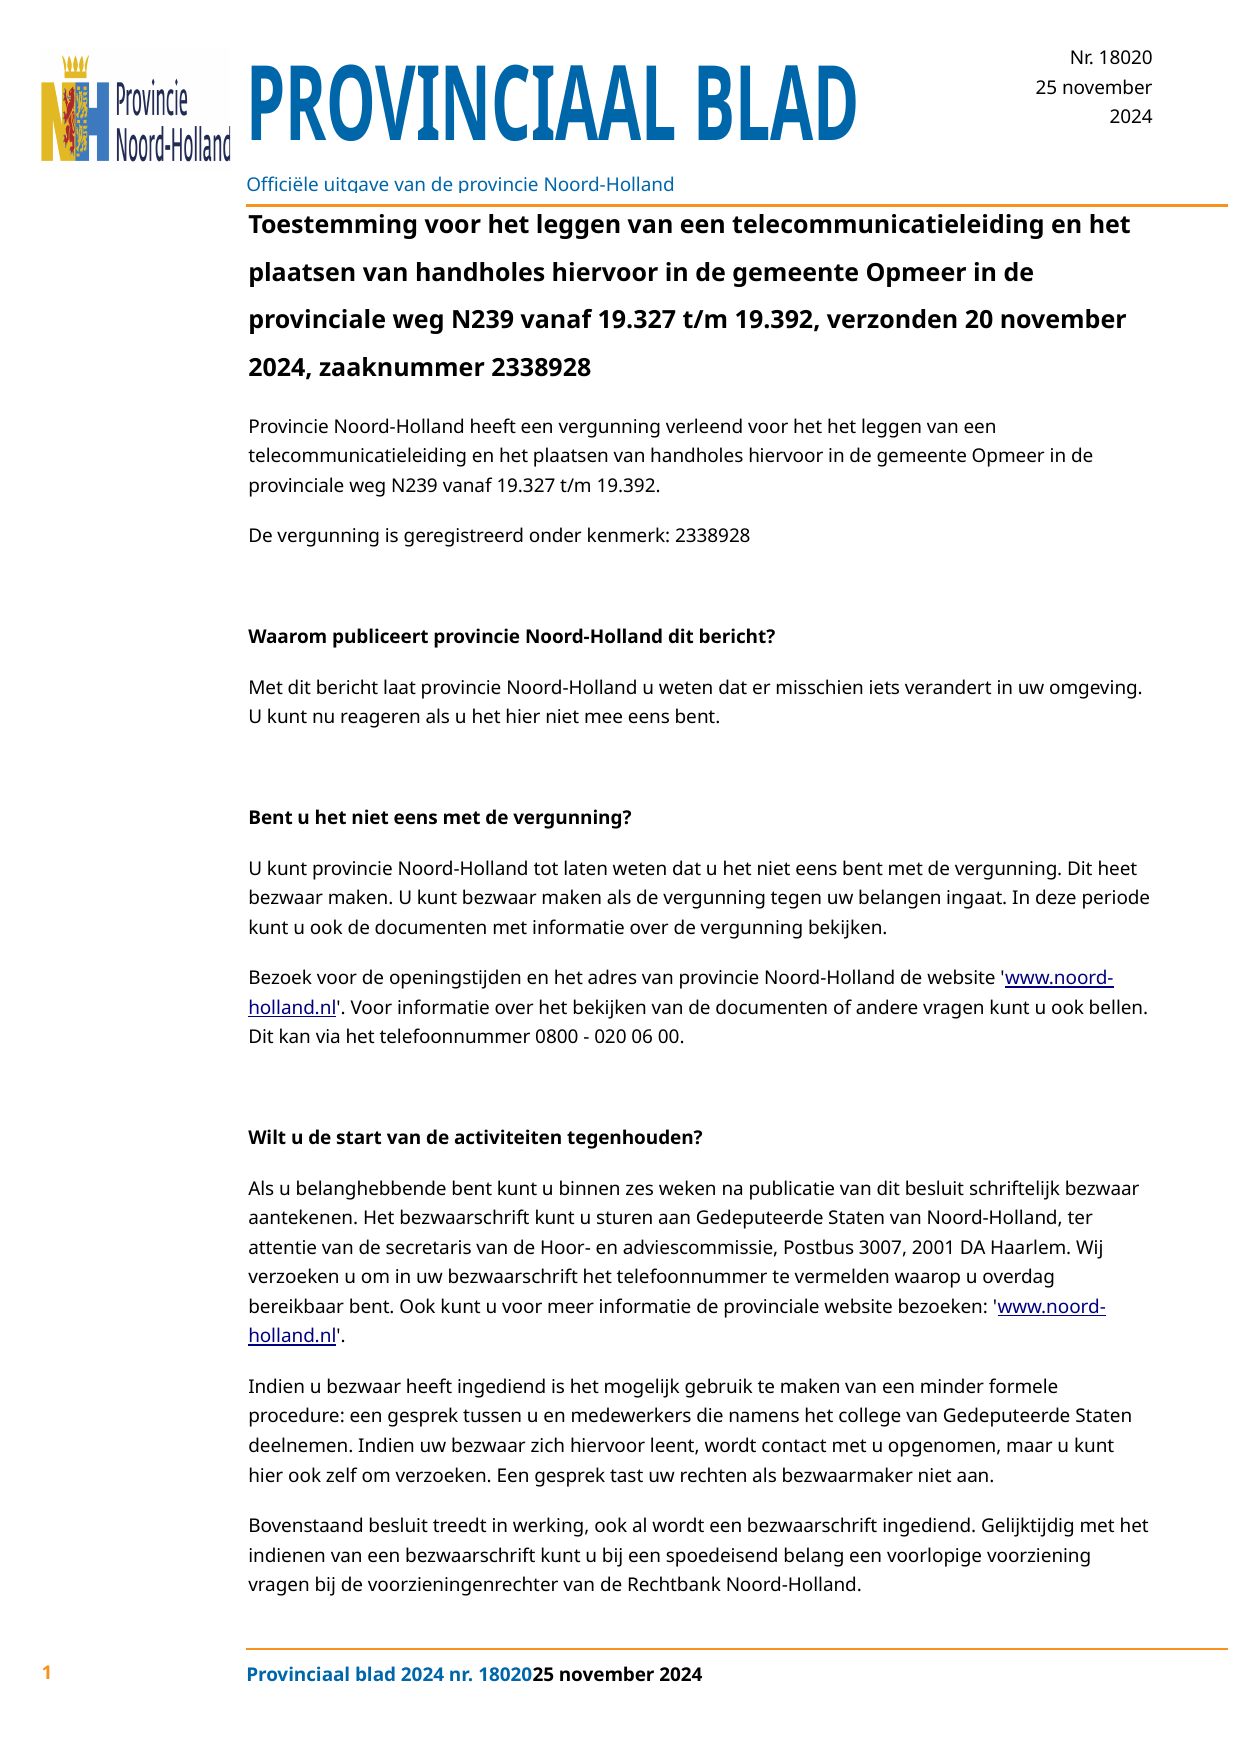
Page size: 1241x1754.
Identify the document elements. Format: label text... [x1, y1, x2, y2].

text Wilt u de start van de activiteiten tegenhouden? [248, 1124, 1152, 1150]
text Met dit bericht laat provincie Noord-Holland u weten dat er misschien iets verandert in uw omgeving. U kunt nu reageren als u het hier niet mee eens bent. [248, 674, 1152, 729]
text Provincie Noord-Holland heeft een vergunning verleend voor het het leggen van een telecommunicatieleiding en het plaatsen van handholes hiervoor in de gemeente Opmeer in de provinciale weg N239 vanaf 19.327 t/m 19.392. [248, 413, 1152, 498]
text Bent u het niet eens met de vergunning? [248, 804, 1152, 830]
text U kunt provincie Noord-Holland tot laten weten dat u het niet eens bent met de vergunning. Dit heet bezwaar maken. U kunt bezwaar maken als de vergunning tegen uw belangen ingaat. In deze periode kunt u ook de documenten met informatie over de vergunning bekijken. [248, 855, 1152, 940]
text De vergunning is geregistreerd onder kenmerk: 2338928 [248, 523, 1152, 548]
text Als u belanghebbende bent kunt u binnen zes weken na publicatie van dit besluit schriftelijk bezwaar aantekenen. Het bezwaarschrift kunt u sturen aan Gedeputeerde Staten van Noord-Holland, ter attentie van de secretaris van de Hoor- en adviescommissie, Postbus 3007, 2001 DA Haarlem. Wij verzoeken u om in uw bezwaarschrift het telefoonnummer te vermelden waarop u overdag bereikbaar bent. Ook kunt u voor meer informatie de provinciale website bezoeken: 'www.noord-holland.nl'. [248, 1175, 1152, 1348]
text Bezoek voor de openingstijden en het adres van provincie Noord-Holland de website 'www.noord-holland.nl'. Voor informatie over het bekijken van de documenten of andere vragen kunt u ook bellen. Dit kan via het telefoonnummer 0800 - 020 06 00. [248, 964, 1152, 1049]
text Indien u bezwaar heeft ingediend is het mogelijk gebruik te maken van een minder formele procedure: een gesprek tussen u en medewerkers die namens het college van Gedeputeerde Staten deelnemen. Indien uw bezwaar zich hiervoor leent, wordt contact met u opgenomen, maar u kunt hier ook zelf om verzoeken. Een gesprek tast uw rechten als bezwaarmaker niet aan. [248, 1373, 1152, 1488]
picture [41, 47, 231, 172]
text Bovenstaand besluit treedt in werking, ook al wordt een bezwaarschrift ingediend. Gelijktijdig met het indienen van een bezwaarschrift kunt u bij een spoedeisend belang een voorlopige voorziening vragen bij de voorzieningenrechter van de Rechtbank Noord-Holland. [248, 1512, 1152, 1597]
text Toestemming voor het leggen van een telecommunicatieleiding en het plaatsen van handholes hiervoor in de gemeente Opmeer in de provinciale weg N239 vanaf 19.327 t/m 19.392, verzonden 20 november 2024, zaaknummer 2338928 [248, 207, 1152, 384]
text Waarom publiceert provincie Noord-Holland dit bericht? [248, 623, 1152, 649]
